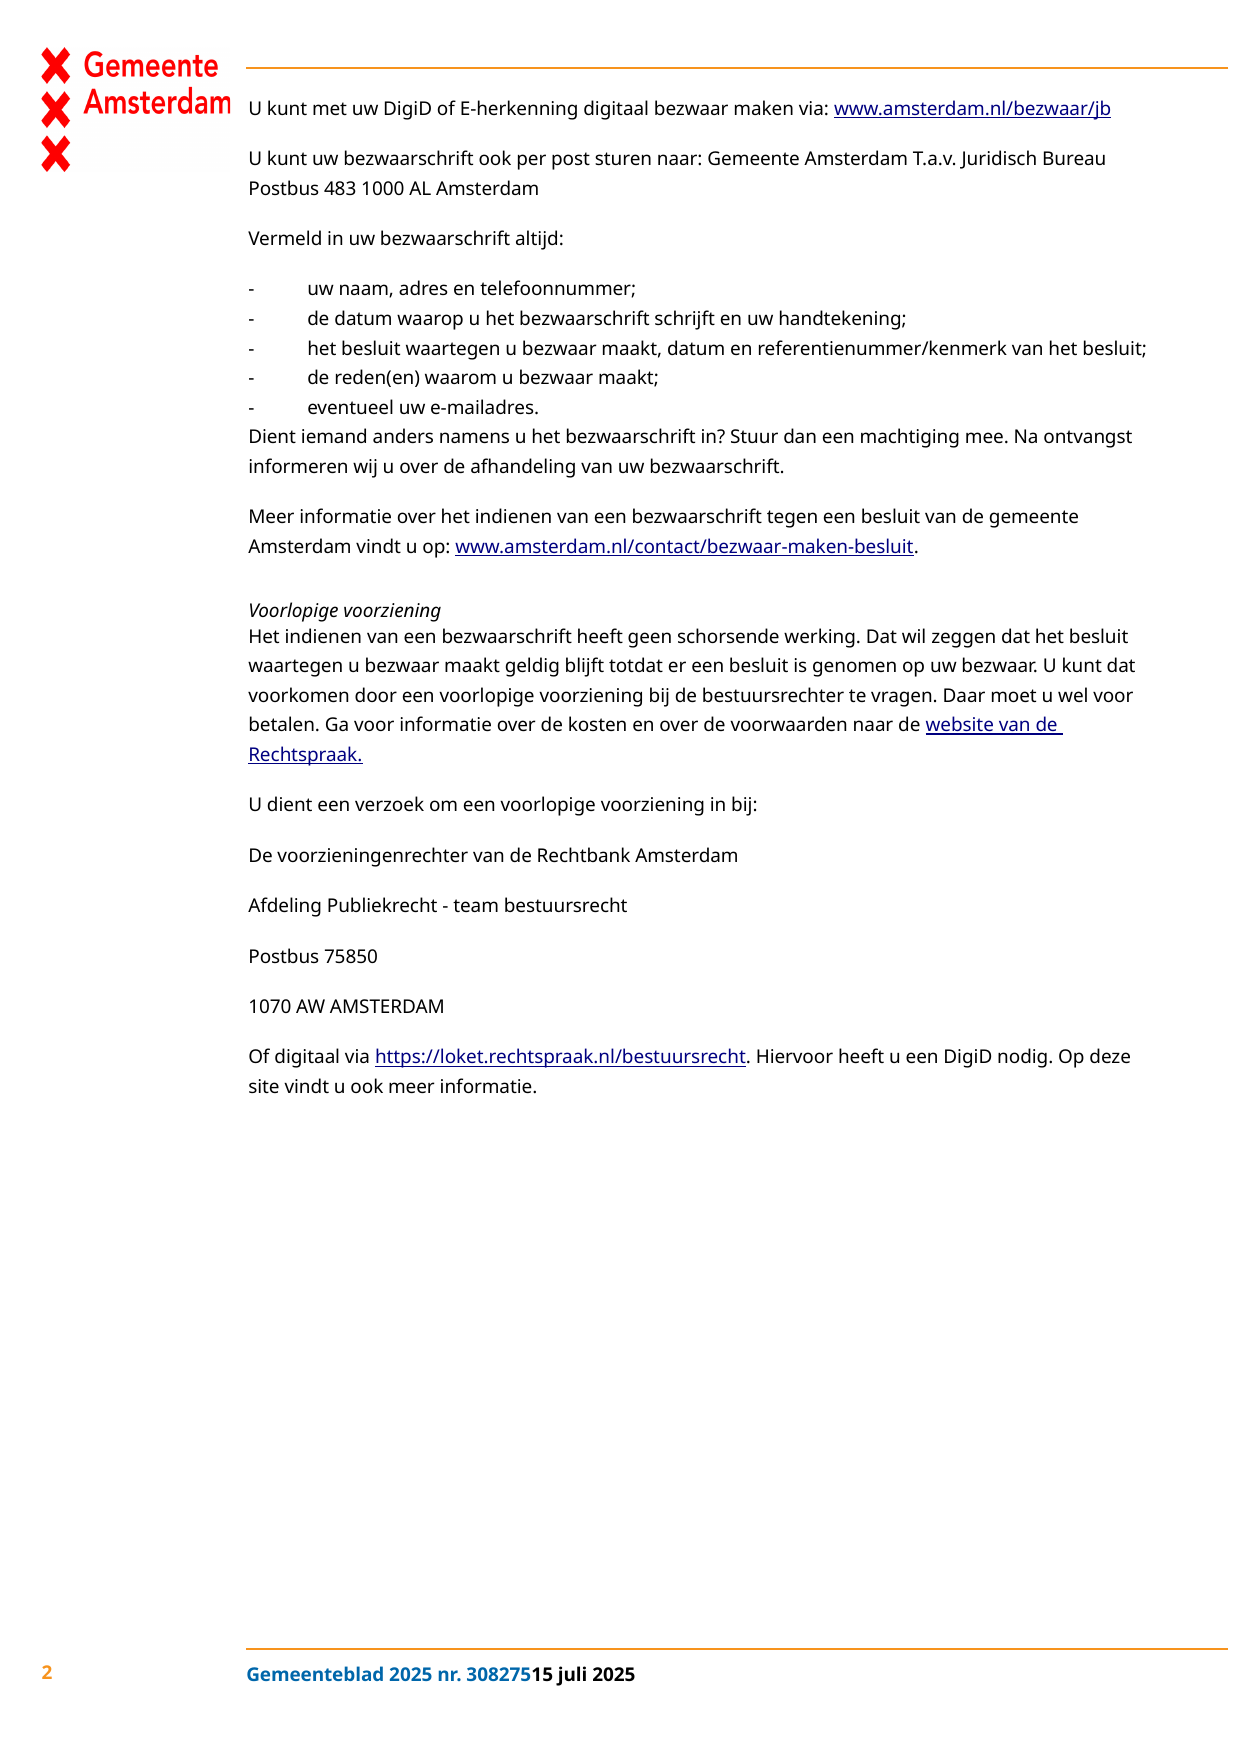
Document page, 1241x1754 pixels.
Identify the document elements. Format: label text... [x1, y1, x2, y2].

text Of digitaal via https://loket.rechtspraak.nl/bestuursrecht. Hiervoor heeft u een DigiD nodig. Op deze site vindt u ook meer informatie. [248, 1044, 1152, 1099]
text Vermeld in uw bezwaarschrift altijd: [248, 225, 1152, 251]
text De voorzieningenrechter van de Rechtbank Amsterdam [248, 842, 1152, 868]
list het besluit waartegen u bezwaar maakt, datum en referentienummer/kenmerk van het besluit; [248, 335, 1152, 361]
text Dient iemand anders namens u het bezwaarschrift in? Stuur dan een machtiging mee. Na ontvangst informeren wij u over de afhandeling van uw bezwaarschrift. [248, 423, 1152, 479]
text Voorlopige voorziening [248, 597, 1152, 623]
list de reden(en) waarom u bezwaar maakt; [248, 364, 1152, 390]
text Afdeling Publiekrecht - team bestuursrecht [248, 892, 1152, 918]
text U kunt uw bezwaarschrift ook per post sturen naar: Gemeente Amsterdam T.a.v. Juridisch Bureau Postbus 483 1000 AL Amsterdam [248, 145, 1152, 201]
text 1070 AW AMSTERDAM [248, 993, 1152, 1019]
text Meer informatie over het indienen van een bezwaarschrift tegen een besluit van de gemeente Amsterdam vindt u op: www.amsterdam.nl/contact/bezwaar-maken-besluit. [248, 503, 1152, 559]
picture [41, 47, 231, 172]
list eventueel uw e-mailadres. [248, 394, 1152, 420]
text Het indienen van een bezwaarschrift heeft geen schorsende werking. Dat wil zeggen dat het besluit waartegen u bezwaar maakt geldig blijft totdat er een besluit is genomen op uw bezwaar. U kunt dat voorkomen door een voorlopige voorziening bij de bestuursrechter te vragen. Daar moet u wel voor betalen. Ga voor informatie over de kosten en over de voorwaarden naar de website van de Rechtspraak. [248, 623, 1152, 767]
text U dient een verzoek om een voorlopige voorziening in bij: [248, 792, 1152, 817]
list uw naam, adres en telefoonnummer; [248, 276, 1152, 301]
list de datum waarop u het bezwaarschrift schrijft en uw handtekening; [248, 305, 1152, 331]
text U kunt met uw DigiD of E-herkenning digitaal bezwaar maken via: www.amsterdam.nl/bezwaar/jb [248, 95, 1152, 121]
text Postbus 75850 [248, 943, 1152, 968]
